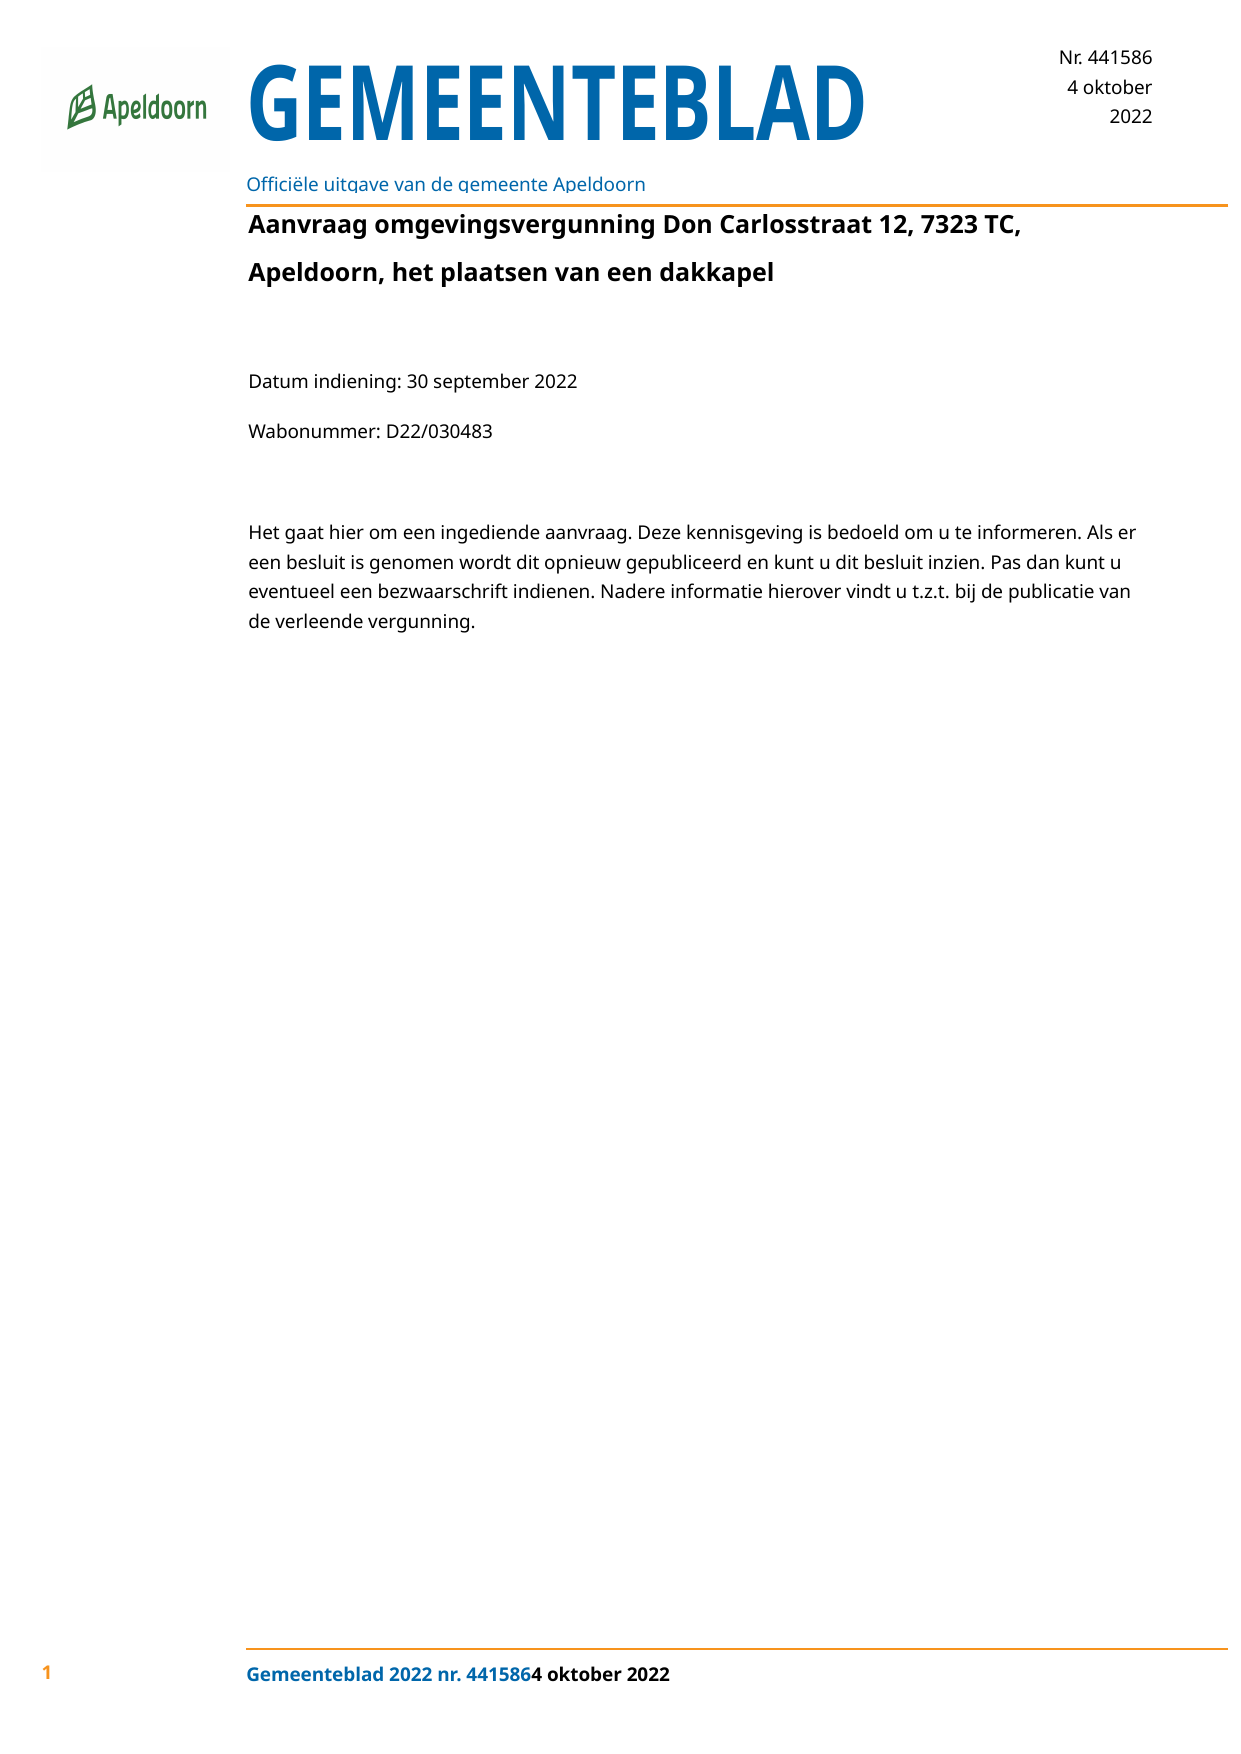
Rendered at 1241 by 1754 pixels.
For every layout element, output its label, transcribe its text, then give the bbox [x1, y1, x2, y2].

picture [41, 47, 231, 172]
text Aanvraag omgevingsvergunning Don Carlosstraat 12, 7323 TC, Apeldoorn, het plaatsen van een dakkapel [248, 207, 1152, 288]
text Het gaat hier om een ingediende aanvraag. Deze kennisgeving is bedoeld om u te informeren. Als er een besluit is genomen wordt dit opnieuw gepubliceerd en kunt u dit besluit inzien. Pas dan kunt u eventueel een bezwaarschrift indienen. Nadere informatie hierover vindt u t.z.t. bij de publicatie van de verleende vergunning. [248, 519, 1152, 634]
text Wabonummer: D22/030483 [248, 419, 1152, 444]
text Datum indiening: 30 september 2022 [248, 368, 1152, 394]
